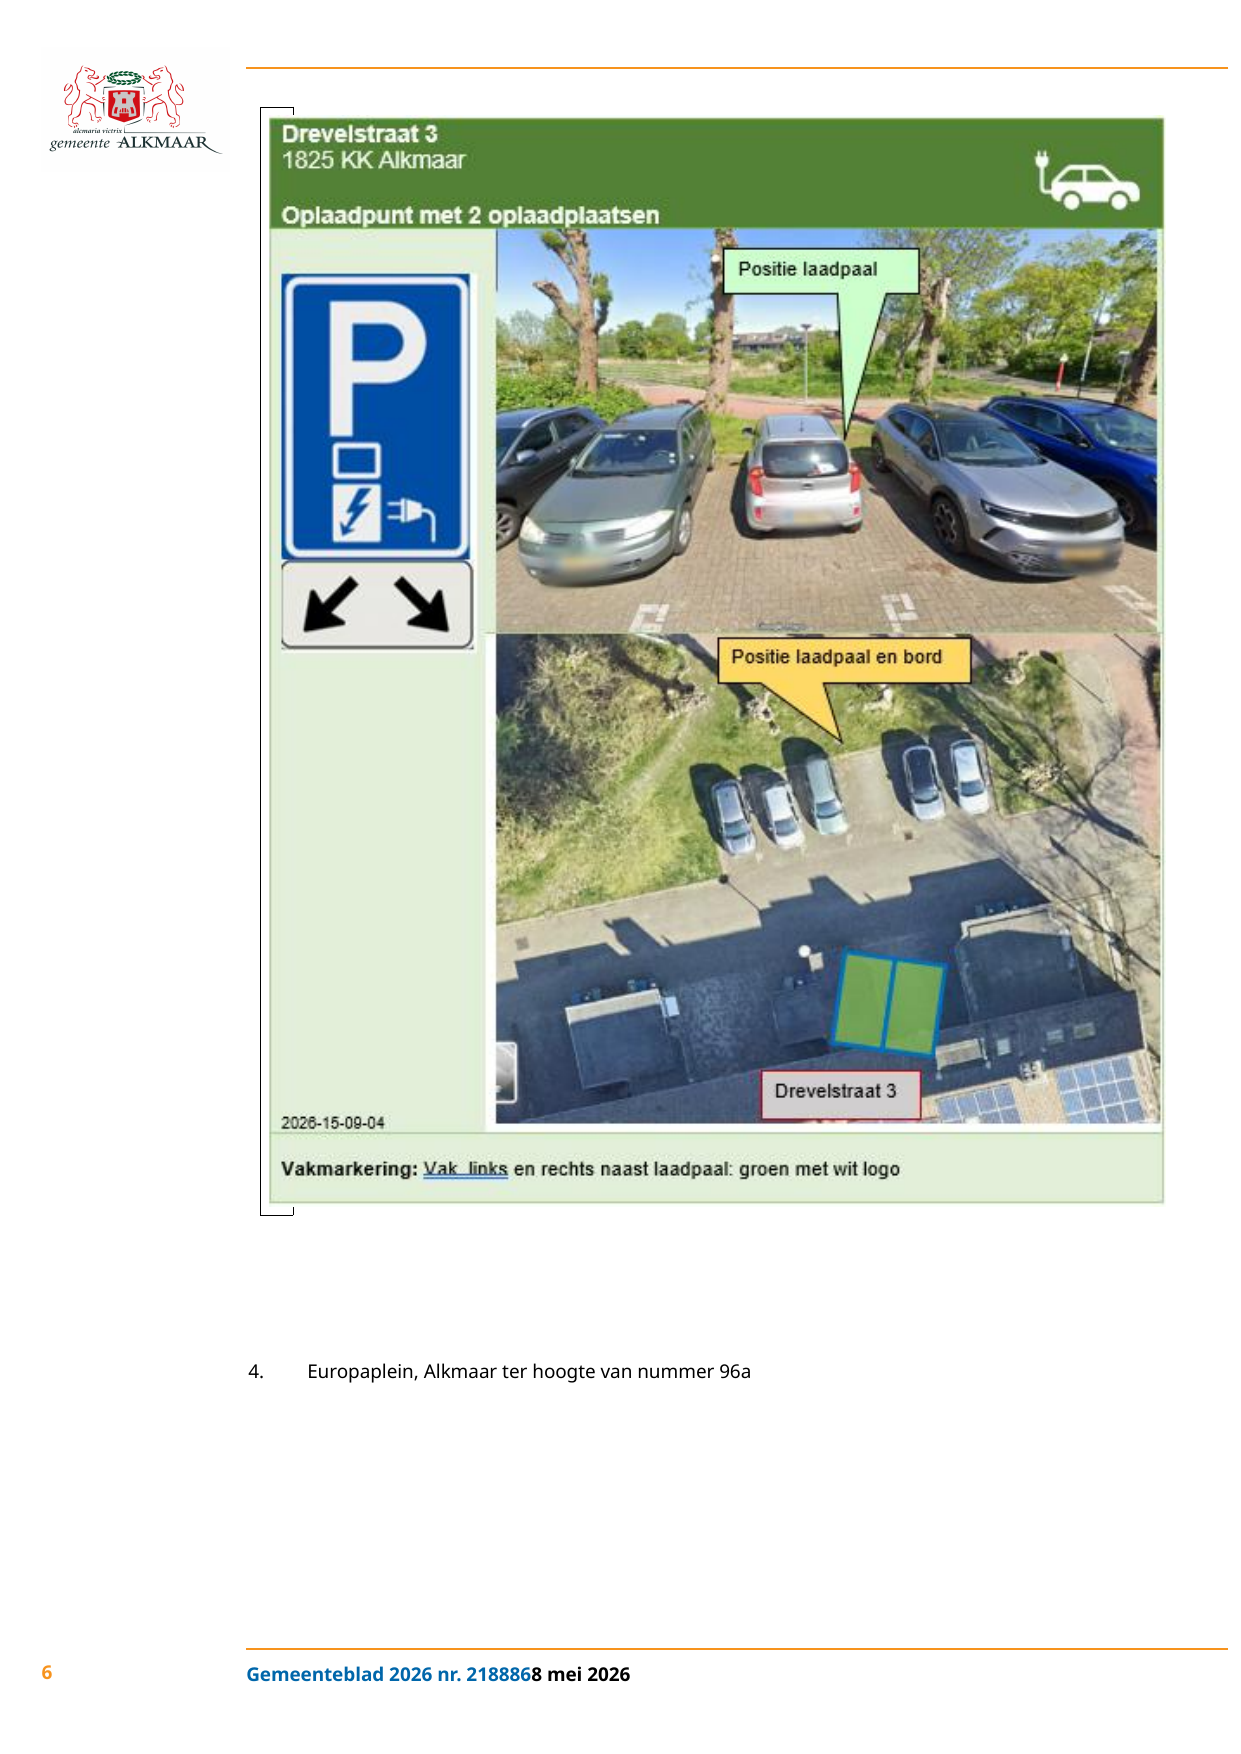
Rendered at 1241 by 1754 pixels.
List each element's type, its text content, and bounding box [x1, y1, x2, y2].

picture [41, 47, 231, 172]
picture [268, 115, 1166, 1207]
list Europaplein, Alkmaar ter hoogte van nummer 96a [248, 1358, 1152, 1384]
